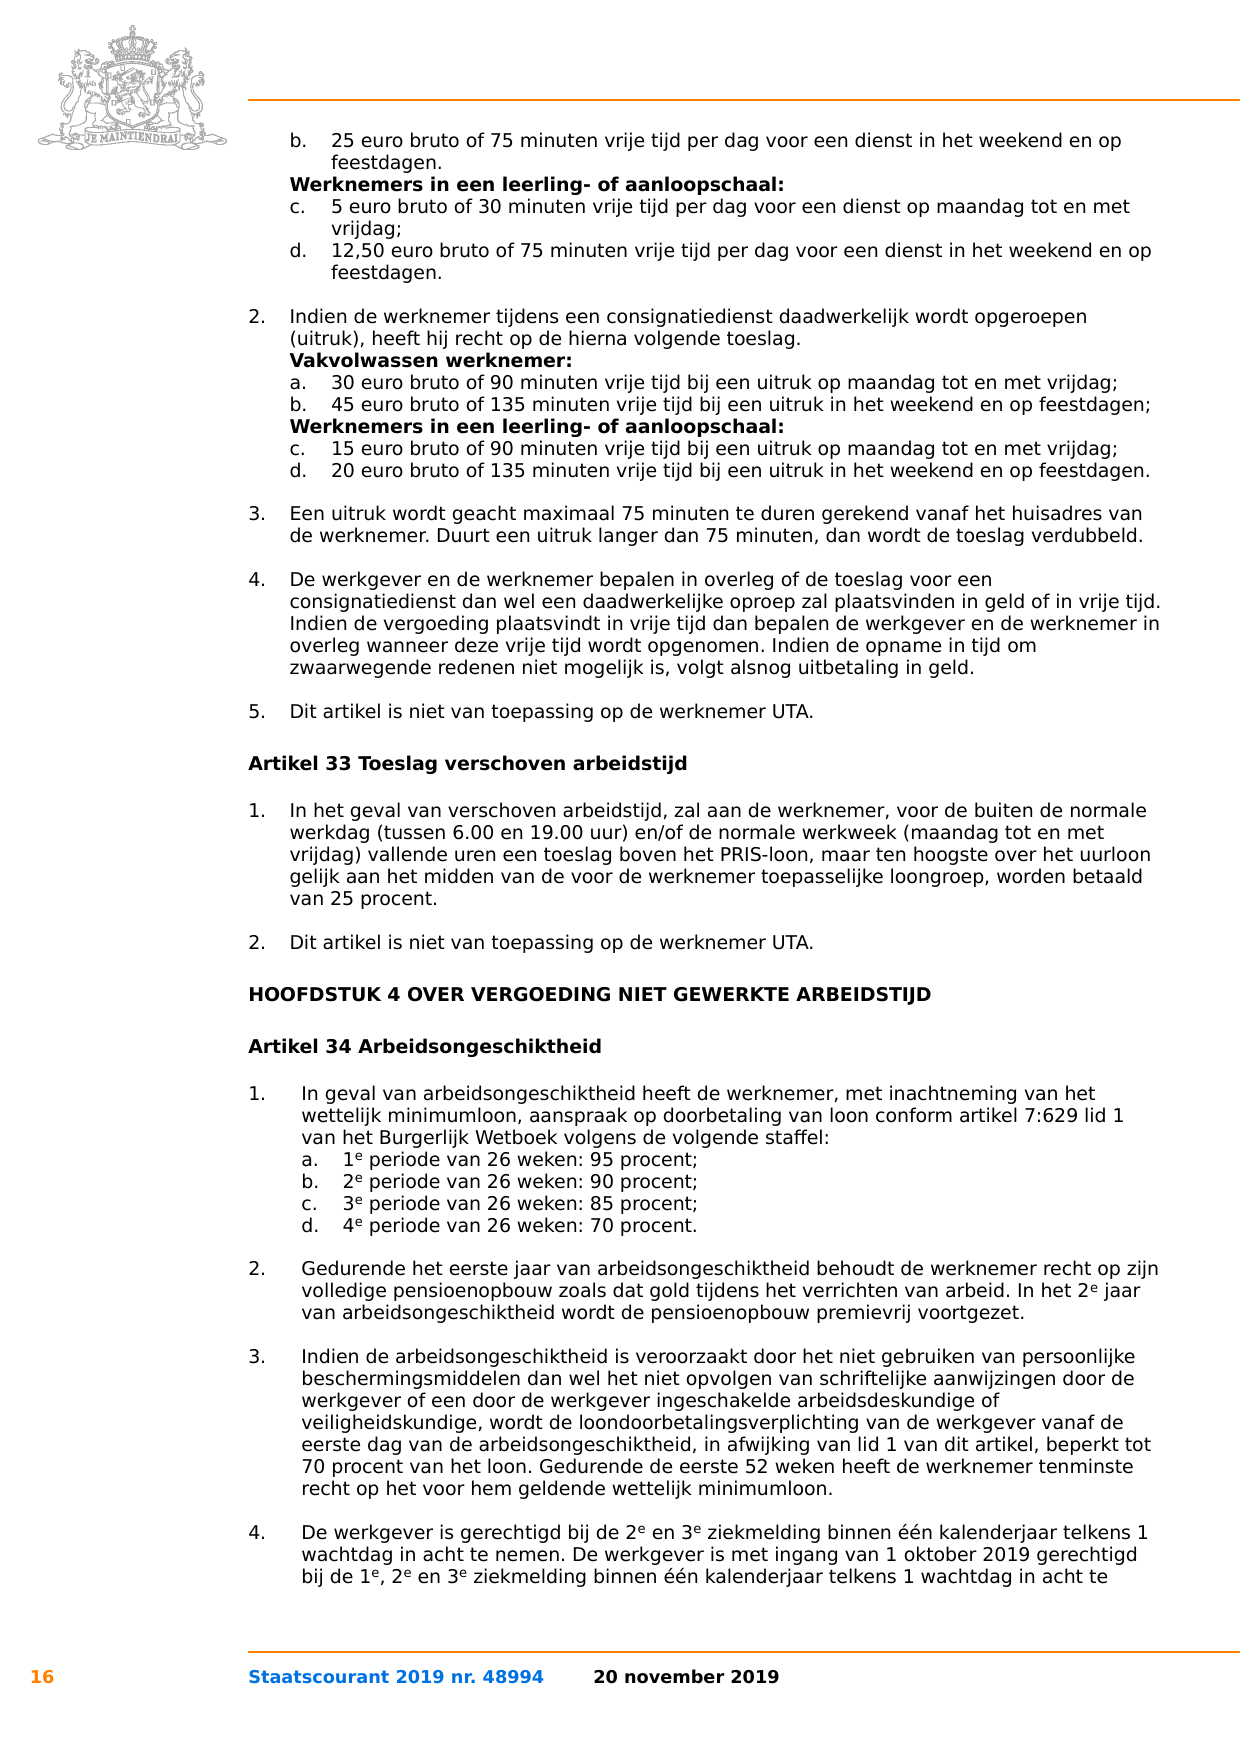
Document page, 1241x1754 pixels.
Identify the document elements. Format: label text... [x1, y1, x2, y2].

text d. 12,50 euro bruto of 75 minuten vrije tijd per dag voor een dienst in het weekend en op feestdagen. [289, 240, 1163, 284]
text Vakvolwassen werknemer: [289, 349, 1163, 372]
text 2. Indien de werknemer tijdens een consignatiedienst daadwerkelijk wordt opgeroepen (uitruk), heeft hij recht op de hierna volgende toeslag. [248, 306, 1163, 349]
picture [38, 25, 227, 150]
text 2. Gedurende het eerste jaar van arbeidsongeschiktheid behoudt de werknemer recht op zijn volledige pensioenopbouw zoals dat gold tijdens het verrichten van arbeid. In het 2e jaar van arbeidsongeschiktheid wordt de pensioenopbouw premievrij voortgezet. [248, 1258, 1163, 1324]
text c. 15 euro bruto of 90 minuten vrije tijd bij een uitruk op maandag tot en met vrijdag; [289, 437, 1163, 459]
subtitle Artikel 33 Toeslag verschoven arbeidstijd [248, 753, 1163, 775]
text 4. De werkgever is gerechtigd bij de 2e en 3e ziekmelding binnen één kalenderjaar telkens 1 wachtdag in acht te nemen. De werkgever is met ingang van 1 oktober 2019 gerechtigd bij de 1e, 2e en 3e ziekmelding binnen één kalenderjaar telkens 1 wachtdag in acht te [248, 1522, 1163, 1588]
text 4. De werkgever en de werknemer bepalen in overleg of de toeslag voor een consignatiedienst dan wel een daadwerkelijke oproep zal plaatsvinden in geld of in vrije tijd. Indien de vergoeding plaatsvindt in vrije tijd dan bepalen de werkgever en de werknemer in overleg wanneer deze vrije tijd wordt opgenomen. Indien de opname in tijd om zwaarwegende redenen niet mogelijk is, volgt alsnog uitbetaling in geld. [248, 569, 1163, 679]
text 5. Dit artikel is niet van toepassing op de werknemer UTA. [248, 701, 1163, 723]
text 3. Indien de arbeidsongeschiktheid is veroorzaakt door het niet gebruiken van persoonlijke beschermingsmiddelen dan wel het niet opvolgen van schriftelijke aanwijzingen door de werkgever of een door de werkgever ingeschakelde arbeidsdeskundige of veiligheidskundige, wordt de loondoorbetalingsverplichting van de werkgever vanaf de eerste dag van de arbeidsongeschiktheid, in afwijking van lid 1 van dit artikel, beperkt tot 70 procent van het loon. Gedurende de eerste 52 weken heeft de werknemer tenminste recht op het voor hem geldende wettelijk minimumloon. [248, 1346, 1163, 1500]
text 1. In het geval van verschoven arbeidstijd, zal aan de werknemer, voor de buiten de normale werkdag (tussen 6.00 en 19.00 uur) en/of de normale werkweek (maandag tot en met vrijdag) vallende uren een toeslag boven het PRIS-loon, maar ten hoogste over het uurloon gelijk aan het midden van de voor de werknemer toepasselijke loongroep, worden betaald van 25 procent. [248, 800, 1163, 910]
subtitle Artikel 34 Arbeidsongeschiktheid [248, 1036, 1163, 1058]
text b. 45 euro bruto of 135 minuten vrije tijd bij een uitruk in het weekend en op feestdagen; [289, 393, 1163, 416]
text 3. Een uitruk wordt geacht maximaal 75 minuten te duren gerekend vanaf het huisadres van de werknemer. Duurt een uitruk langer dan 75 minuten, dan wordt de toeslag verdubbeld. [248, 503, 1163, 547]
text c. 5 euro bruto of 30 minuten vrije tijd per dag voor een dienst op maandag tot en met vrijdag; [289, 196, 1163, 240]
text d. 20 euro bruto of 135 minuten vrije tijd bij een uitruk in het weekend en op feestdagen. [289, 459, 1163, 481]
text c. 3e periode van 26 weken: 85 procent; [301, 1192, 1163, 1214]
text d. 4e periode van 26 weken: 70 procent. [301, 1214, 1163, 1236]
text b. 2e periode van 26 weken: 90 procent; [301, 1171, 1163, 1192]
text b. 25 euro bruto of 75 minuten vrije tijd per dag voor een dienst in het weekend en op feestdagen. [289, 130, 1163, 174]
text Werknemers in een leerling- of aanloopschaal: [289, 416, 1163, 437]
text 2. Dit artikel is niet van toepassing op de werknemer UTA. [248, 932, 1163, 954]
subtitle HOOFDSTUK 4 OVER VERGOEDING NIET GEWERKTE ARBEIDSTIJD [248, 984, 1163, 1006]
text Werknemers in een leerling- of aanloopschaal: [289, 174, 1163, 196]
text a. 30 euro bruto of 90 minuten vrije tijd bij een uitruk op maandag tot en met vrijdag; [289, 372, 1163, 393]
text a. 1e periode van 26 weken: 95 procent; [301, 1148, 1163, 1171]
text 1. In geval van arbeidsongeschiktheid heeft de werknemer, met inachtneming van het wettelijk minimumloon, aanspraak op doorbetaling van loon conform artikel 7:629 lid 1 van het Burgerlijk Wetboek volgens de volgende staffel: [248, 1083, 1163, 1148]
